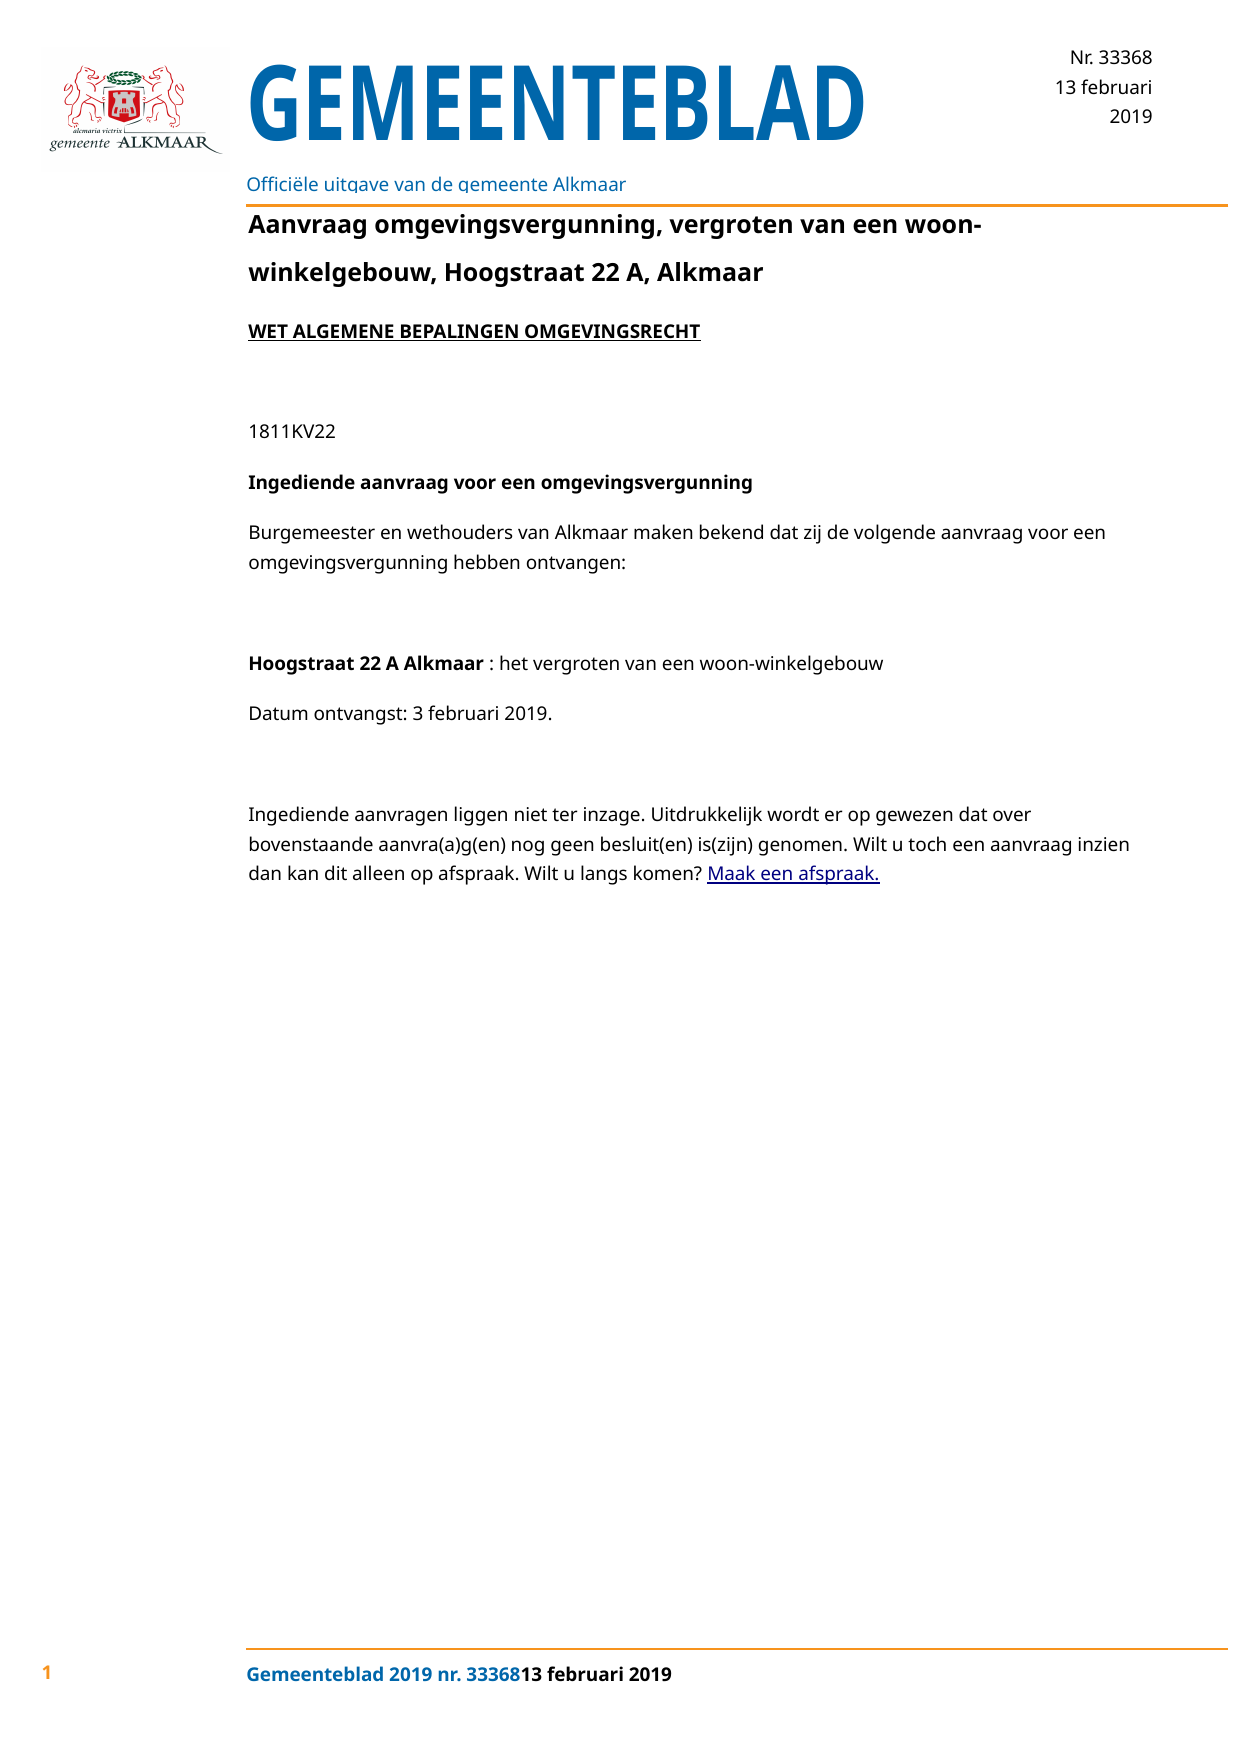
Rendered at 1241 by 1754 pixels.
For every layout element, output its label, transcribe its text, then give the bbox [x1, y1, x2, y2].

text Hoogstraat 22 A Alkmaar : het vergroten van een woon-winkelgebouw [248, 650, 1152, 676]
text Datum ontvangst: 3 februari 2019. [248, 700, 1152, 726]
text Ingediende aanvragen liggen niet ter inzage. Uitdrukkelijk wordt er op gewezen dat over bovenstaande aanvra(a)g(en) nog geen besluit(en) is(zijn) genomen. Wilt u toch een aanvraag inzien dan kan dit alleen op afspraak. Wilt u langs komen? Maak een afspraak. [248, 801, 1152, 886]
text Aanvraag omgevingsvergunning, vergroten van een woon-winkelgebouw, Hoogstraat 22 A, Alkmaar [248, 207, 1152, 288]
picture [41, 47, 231, 172]
text Burgemeester en wethouders van Alkmaar maken bekend dat zij de volgende aanvraag voor een omgevingsvergunning hebben ontvangen: [248, 519, 1152, 575]
text 1811KV22 [248, 419, 1152, 444]
text Ingediende aanvraag voor een omgevingsvergunning [248, 469, 1152, 495]
text WET ALGEMENE BEPALINGEN OMGEVINGSRECHT [248, 318, 1152, 344]
